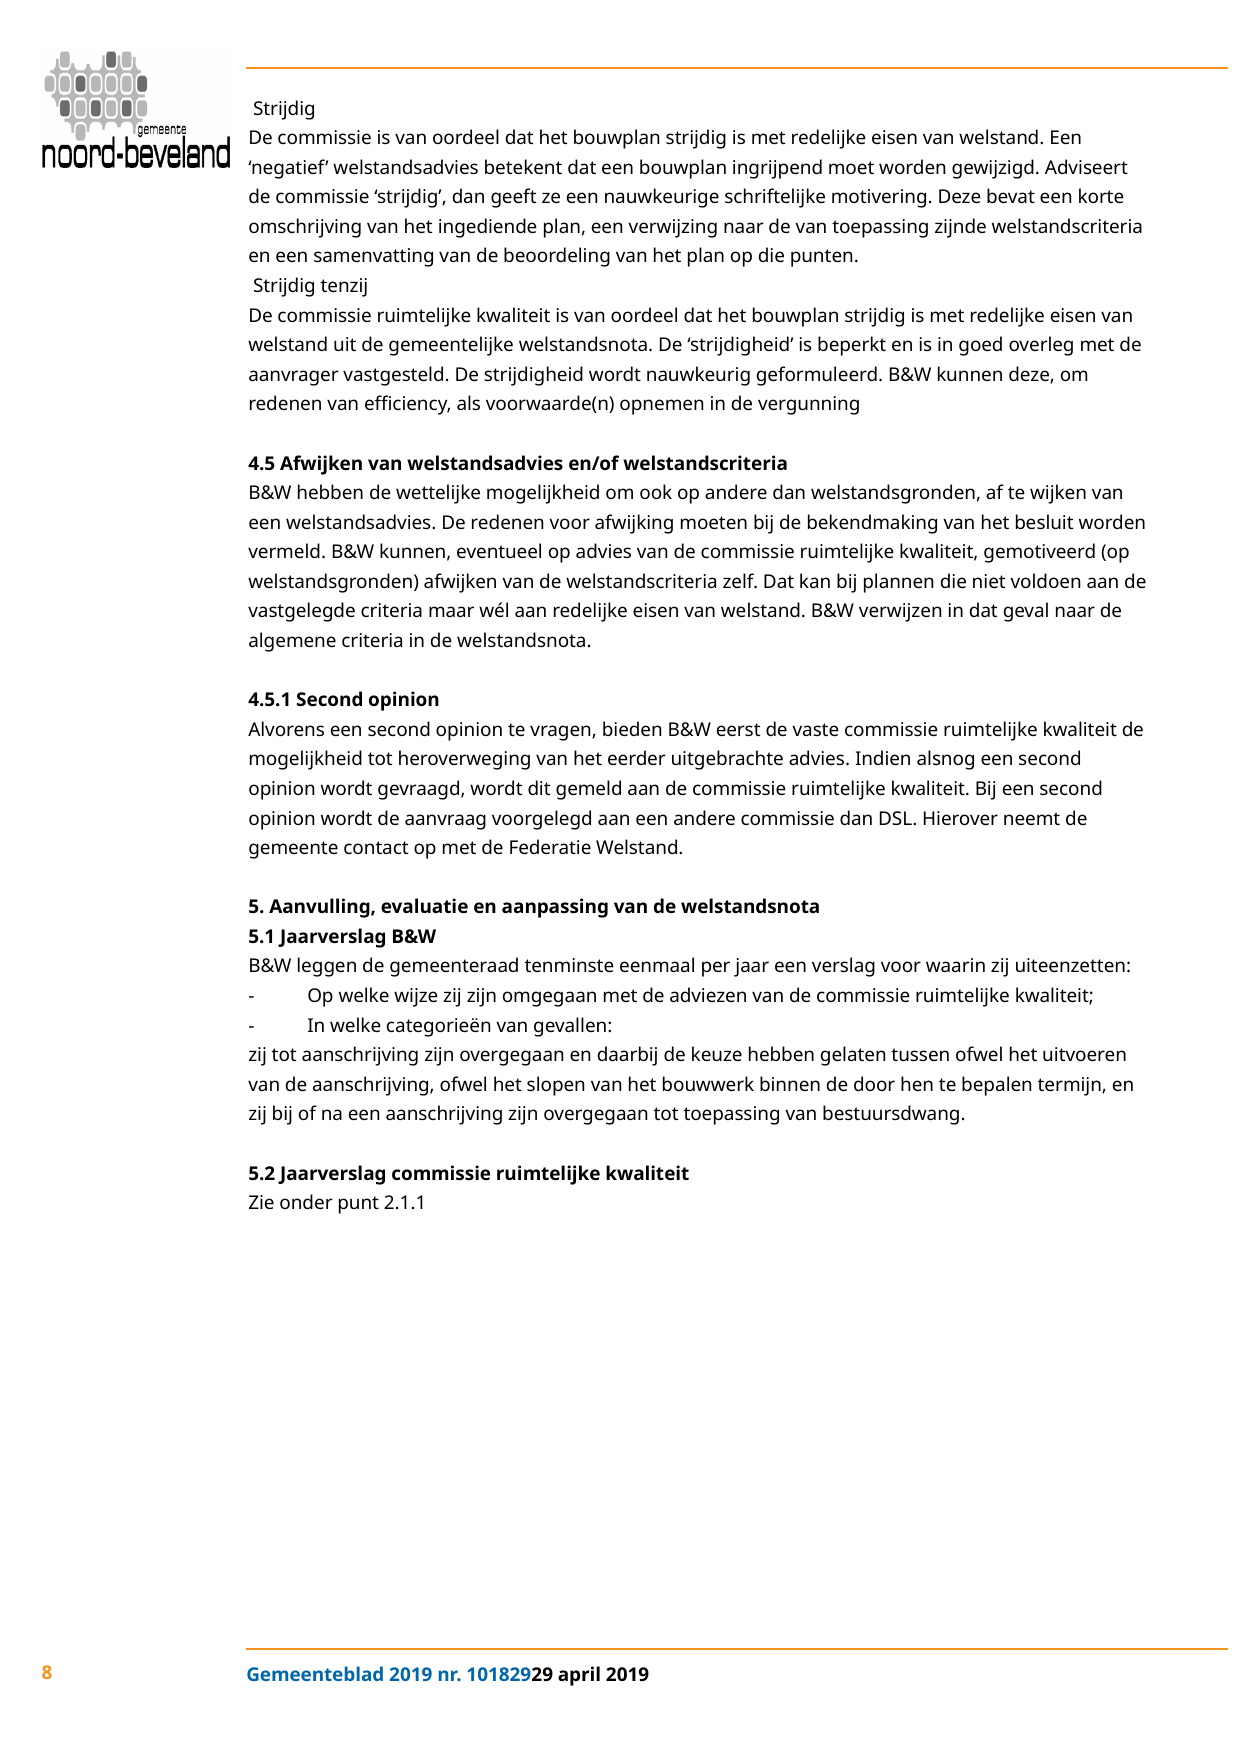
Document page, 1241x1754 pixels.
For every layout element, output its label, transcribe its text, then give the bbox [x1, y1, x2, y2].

picture [41, 47, 231, 172]
list In welke categorieën van gevallen: [248, 1012, 1152, 1038]
text Alvorens een second opinion te vragen, bieden B&W eerst de vaste commissie ruimtelijke kwaliteit de mogelijkheid tot heroverweging van het eerder uitgebrachte advies. Indien alsnog een second opinion wordt gevraagd, wordt dit gemeld aan de commissie ruimtelijke kwaliteit. Bij een second opinion wordt de aanvraag voorgelegd aan een andere commissie dan DSL. Hierover neemt de gemeente contact op met de Federatie Welstand. [248, 716, 1152, 860]
text Strijdig tenzij [248, 272, 1152, 298]
text 5.1 Jaarverslag B&W [248, 923, 1152, 949]
text 4.5.1 Second opinion [248, 686, 1152, 712]
text 5. Aanvulling, evaluatie en aanpassing van de welstandsnota [248, 893, 1152, 919]
text De commissie ruimtelijke kwaliteit is van oordeel dat het bouwplan strijdig is met redelijke eisen van welstand uit de gemeentelijke welstandsnota. De ‘strijdigheid’ is beperkt en is in goed overleg met de aanvrager vastgesteld. De strijdigheid wordt nauwkeurig geformuleerd. B&W kunnen deze, om redenen van efficiency, als voorwaarde(n) opnemen in de vergunning [248, 302, 1152, 416]
text De commissie is van oordeel dat het bouwplan strijdig is met redelijke eisen van welstand. Een ‘negatief’ welstandsadvies betekent dat een bouwplan ingrijpend moet worden gewijzigd. Adviseert de commissie ‘strijdig’, dan geeft ze een nauwkeurige schriftelijke motivering. Deze bevat een korte omschrijving van het ingediende plan, een verwijzing naar de van toepassing zijnde welstandscriteria en een samenvatting van de beoordeling van het plan op die punten. [248, 124, 1152, 268]
text Strijdig [248, 95, 1152, 121]
text 5.2 Jaarverslag commissie ruimtelijke kwaliteit [248, 1160, 1152, 1186]
text B&W hebben de wettelijke mogelijkheid om ook op andere dan welstandsgronden, af te wijken van een welstandsadvies. De redenen voor afwijking moeten bij de bekendmaking van het besluit worden vermeld. B&W kunnen, eventueel op advies van de commissie ruimtelijke kwaliteit, gemotiveerd (op welstandsgronden) afwijken van de welstandscriteria zelf. Dat kan bij plannen die niet voldoen aan de vastgelegde criteria maar wél aan redelijke eisen van welstand. B&W verwijzen in dat geval naar de algemene criteria in de welstandsnota. [248, 479, 1152, 653]
text zij tot aanschrijving zijn overgegaan en daarbij de keuze hebben gelaten tussen ofwel het uitvoeren van de aanschrijving, ofwel het slopen van het bouwwerk binnen de door hen te bepalen termijn, en zij bij of na een aanschrijving zijn overgegaan tot toepassing van bestuursdwang. [248, 1041, 1152, 1126]
text B&W leggen de gemeenteraad tenminste eenmaal per jaar een verslag voor waarin zij uiteenzetten: [248, 953, 1152, 978]
text Zie onder punt 2.1.1 [248, 1189, 1152, 1215]
list Op welke wijze zij zijn omgegaan met de adviezen van de commissie ruimtelijke kwaliteit; [248, 982, 1152, 1008]
text 4.5 Afwijken van welstandsadvies en/of welstandscriteria [248, 450, 1152, 476]
